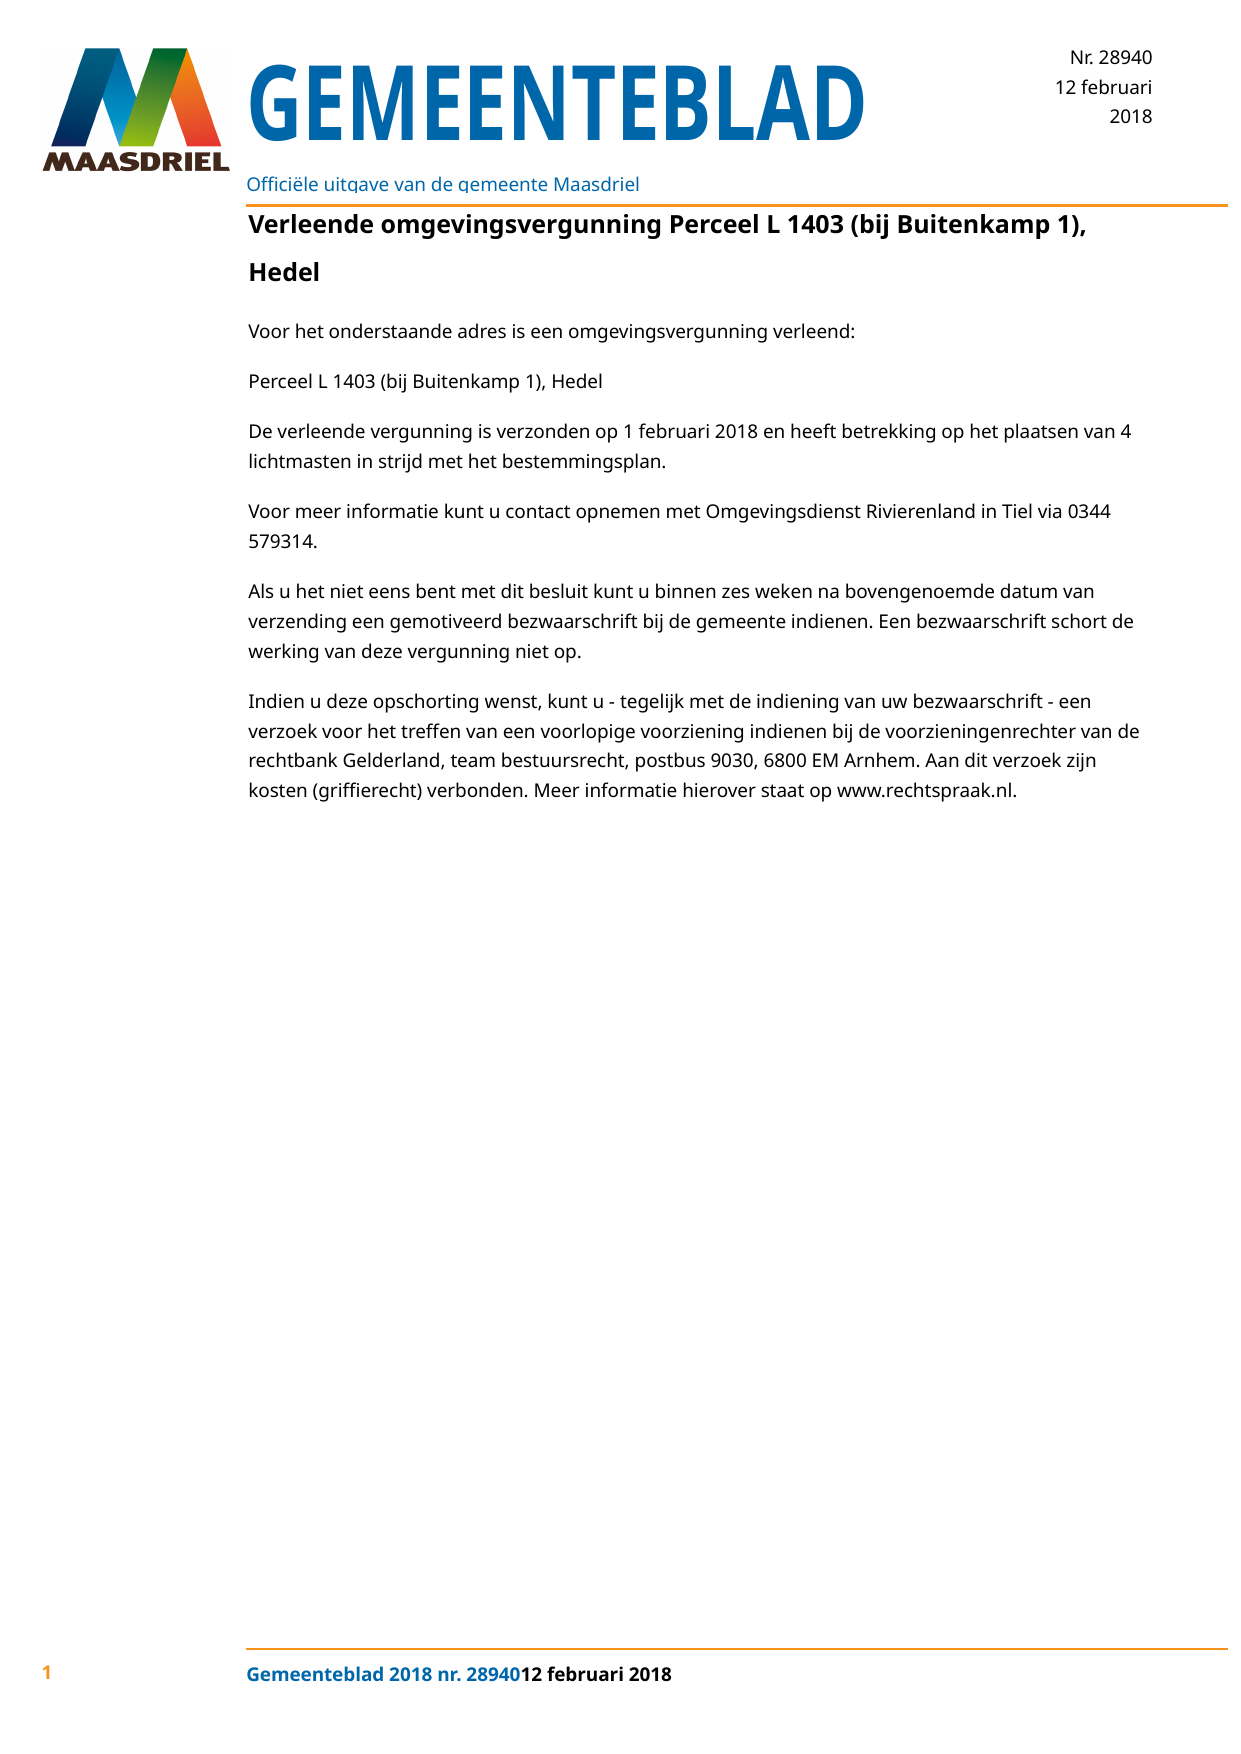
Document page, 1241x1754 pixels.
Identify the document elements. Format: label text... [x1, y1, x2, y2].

text Als u het niet eens bent met dit besluit kunt u binnen zes weken na bovengenoemde datum van verzending een gemotiveerd bezwaarschrift bij de gemeente indienen. Een bezwaarschrift schort de werking van deze vergunning niet op. [248, 579, 1152, 664]
text De verleende vergunning is verzonden op 1 februari 2018 en heeft betrekking op het plaatsen van 4 lichtmasten in strijd met het bestemmingsplan. [248, 419, 1152, 474]
text Indien u deze opschorting wenst, kunt u - tegelijk met de indiening van uw bezwaarschrift - een verzoek voor het treffen van een voorlopige voorziening indienen bij de voorzieningenrechter van de rechtbank Gelderland, team bestuursrecht, postbus 9030, 6800 EM Arnhem. Aan dit verzoek zijn kosten (griffierecht) verbonden. Meer informatie hierover staat op www.rechtspraak.nl. [248, 688, 1152, 803]
picture [41, 47, 231, 172]
text Voor meer informatie kunt u contact opnemen met Omgevingsdienst Rivierenland in Tiel via 0344 579314. [248, 499, 1152, 554]
text Verleende omgevingsvergunning Perceel L 1403 (bij Buitenkamp 1), Hedel [248, 207, 1152, 288]
text Voor het onderstaande adres is een omgevingsvergunning verleend: [248, 318, 1152, 344]
text Perceel L 1403 (bij Buitenkamp 1), Hedel [248, 368, 1152, 394]
